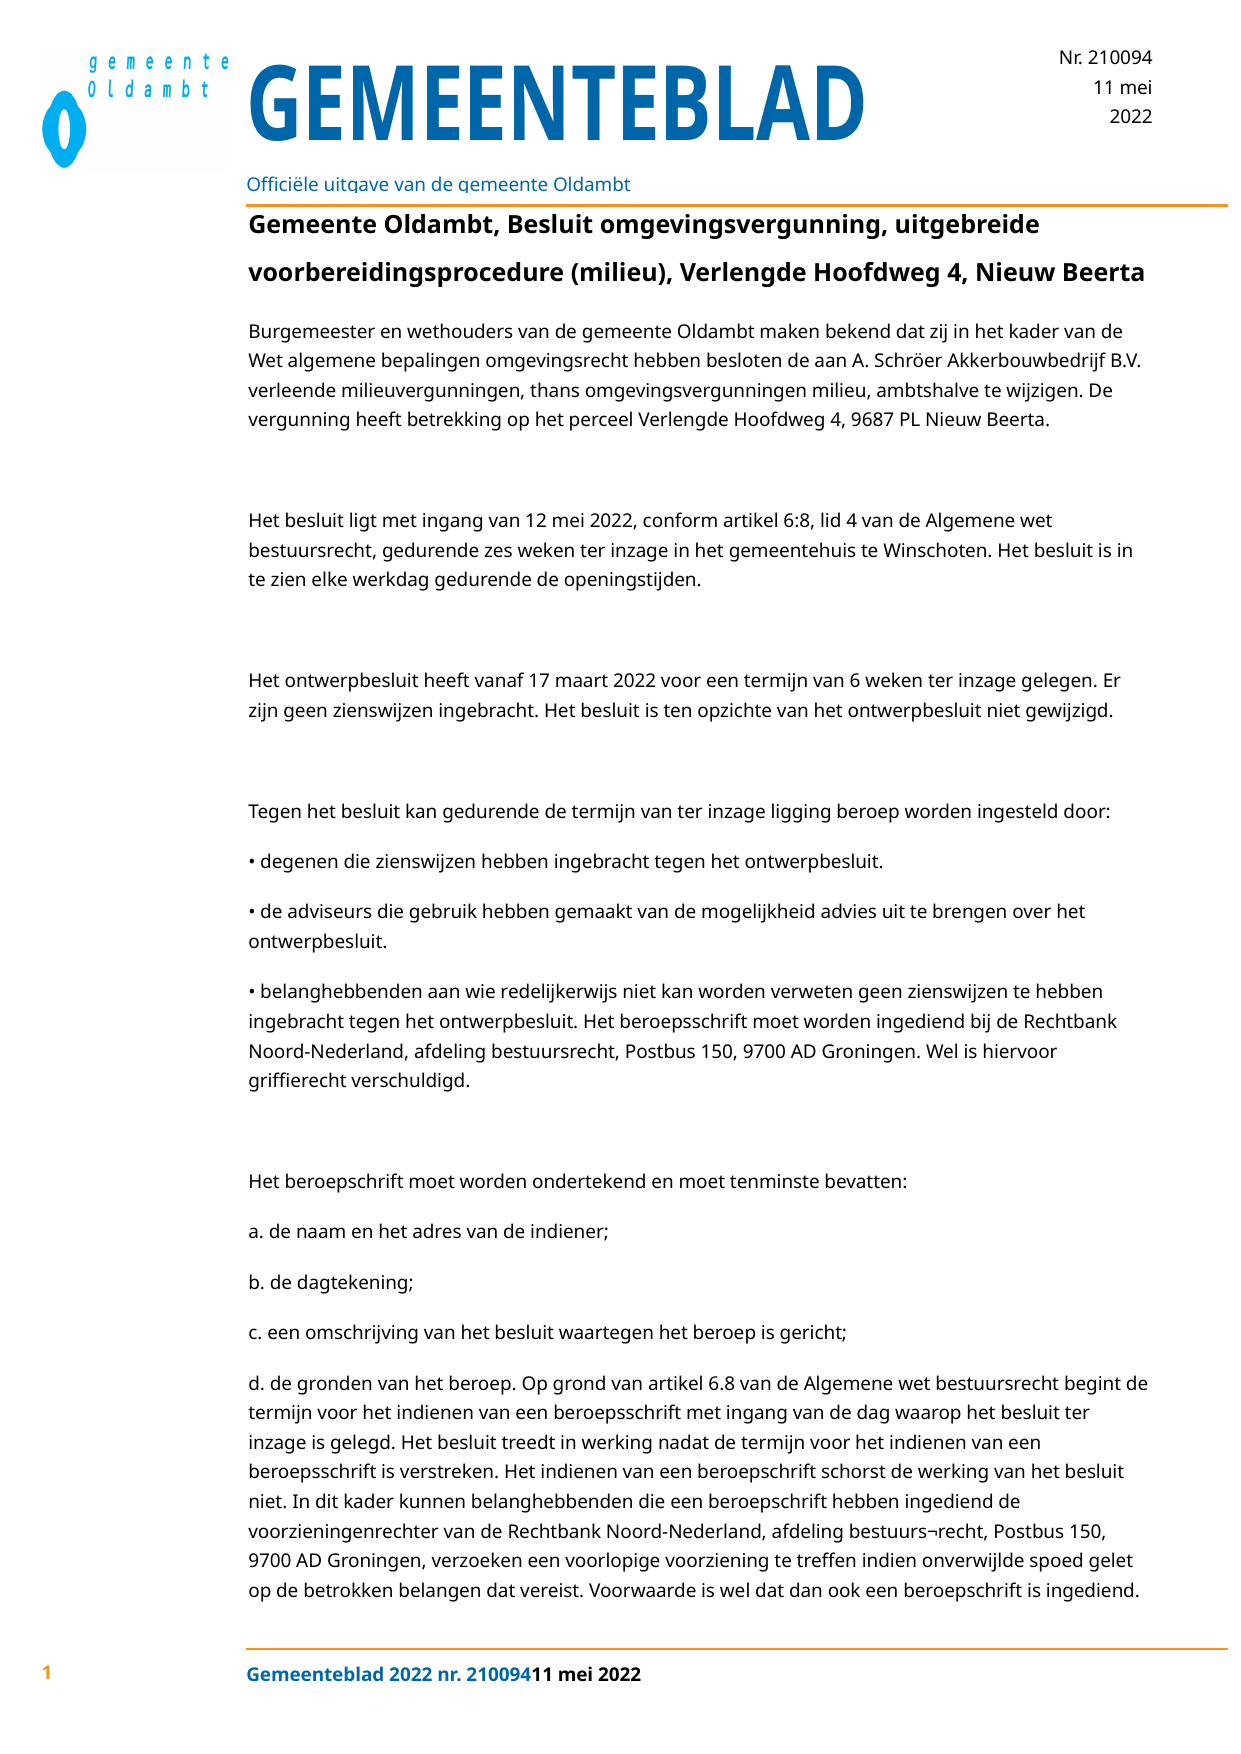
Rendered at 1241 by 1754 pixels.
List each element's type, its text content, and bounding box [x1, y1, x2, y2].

text Het ontwerpbesluit heeft vanaf 17 maart 2022 voor een termijn van 6 weken ter inzage gelegen. Er zijn geen zienswijzen ingebracht. Het besluit is ten opzichte van het ontwerpbesluit niet gewijzigd. [248, 667, 1152, 723]
text b. de dagtekening; [248, 1269, 1152, 1295]
text a. de naam en het adres van de indiener; [248, 1219, 1152, 1244]
text c. een omschrijving van het besluit waartegen het beroep is gericht; [248, 1319, 1152, 1345]
text • de adviseurs die gebruik hebben gemaakt van de mogelijkheid advies uit te brengen over het ontwerpbesluit. [248, 899, 1152, 954]
text Tegen het besluit kan gedurende de termijn van ter inzage ligging beroep worden ingesteld door: [248, 798, 1152, 824]
text Burgemeester en wethouders van de gemeente Oldambt maken bekend dat zij in het kader van de Wet algemene bepalingen omgevingsrecht hebben besloten de aan A. Schröer Akkerbouwbedrijf B.V. verleende milieuvergunningen, thans omgevingsvergunningen milieu, ambtshalve te wijzigen. De vergunning heeft betrekking op het perceel Verlengde Hoofdweg 4, 9687 PL Nieuw Beerta. [248, 318, 1152, 432]
picture [41, 47, 231, 172]
text Het besluit ligt met ingang van 12 mei 2022, conform artikel 6:8, lid 4 van de Algemene wet bestuursrecht, gedurende zes weken ter inzage in het gemeentehuis te Winschoten. Het besluit is in te zien elke werkdag gedurende de openingstijden. [248, 507, 1152, 592]
text d. de gronden van het beroep. Op grond van artikel 6.8 van de Algemene wet bestuursrecht begint de termijn voor het indienen van een beroepsschrift met ingang van de dag waarop het besluit ter inzage is gelegd. Het besluit treedt in werking nadat de termijn voor het indienen van een beroepsschrift is verstreken. Het indienen van een beroepschrift schorst de werking van het besluit niet. In dit kader kunnen belanghebbenden die een beroepschrift hebben ingediend de voorzieningenrechter van de Rechtbank Noord-Nederland, afdeling bestuurs¬recht, Postbus 150, 9700 AD Groningen, verzoeken een voorlopige voorziening te treffen indien onverwijlde spoed gelet op de betrokken belangen dat vereist. Voorwaarde is wel dat dan ook een beroepschrift is ingediend. [248, 1370, 1152, 1603]
text Het beroepschrift moet worden ondertekend en moet tenminste bevatten: [248, 1168, 1152, 1194]
text • belanghebbenden aan wie redelijkerwijs niet kan worden verweten geen zienswijzen te hebben ingebracht tegen het ontwerpbesluit. Het beroepsschrift moet worden ingediend bij de Rechtbank Noord-Nederland, afdeling bestuursrecht, Postbus 150, 9700 AD Groningen. Wel is hiervoor griffierecht verschuldigd. [248, 979, 1152, 1093]
text Gemeente Oldambt, Besluit omgevingsvergunning, uitgebreide voorbereidingsprocedure (milieu), Verlengde Hoofdweg 4, Nieuw Beerta [248, 207, 1152, 288]
text • degenen die zienswijzen hebben ingebracht tegen het ontwerpbesluit. [248, 848, 1152, 874]
